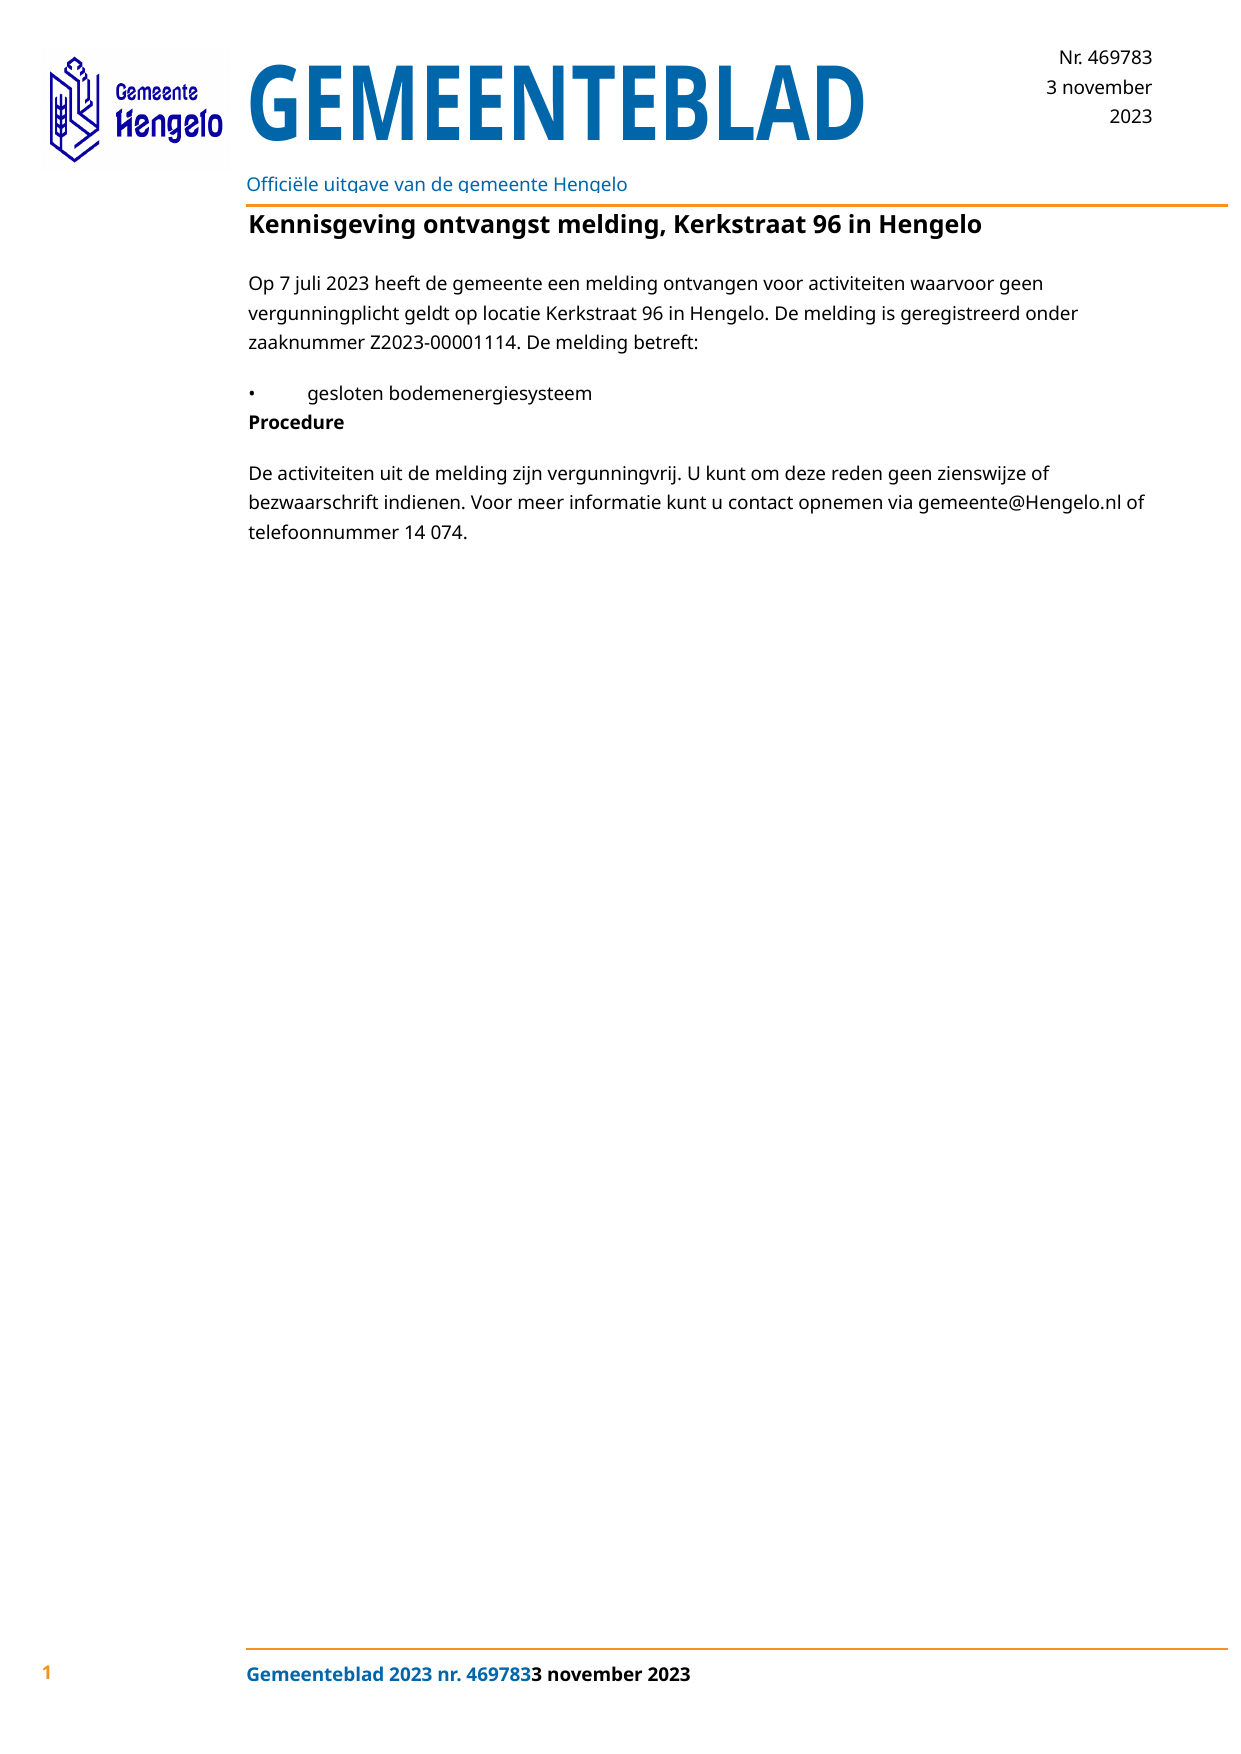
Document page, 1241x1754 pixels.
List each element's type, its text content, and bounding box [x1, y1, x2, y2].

text Procedure [248, 409, 1152, 435]
text Op 7 juli 2023 heeft de gemeente een melding ontvangen voor activiteiten waarvoor geen vergunningplicht geldt op locatie Kerkstraat 96 in Hengelo. De melding is geregistreerd onder zaaknummer Z2023-00001114. De melding betreft: [248, 270, 1152, 355]
list gesloten bodemenergiesysteem [248, 380, 1152, 406]
picture [41, 47, 231, 172]
text De activiteiten uit de melding zijn vergunningvrij. U kunt om deze reden geen zienswijze of bezwaarschrift indienen. Voor meer informatie kunt u contact opnemen via gemeente@Hengelo.nl of telefoonnummer 14 074. [248, 460, 1152, 545]
text Kennisgeving ontvangst melding, Kerkstraat 96 in Hengelo [248, 207, 1152, 241]
